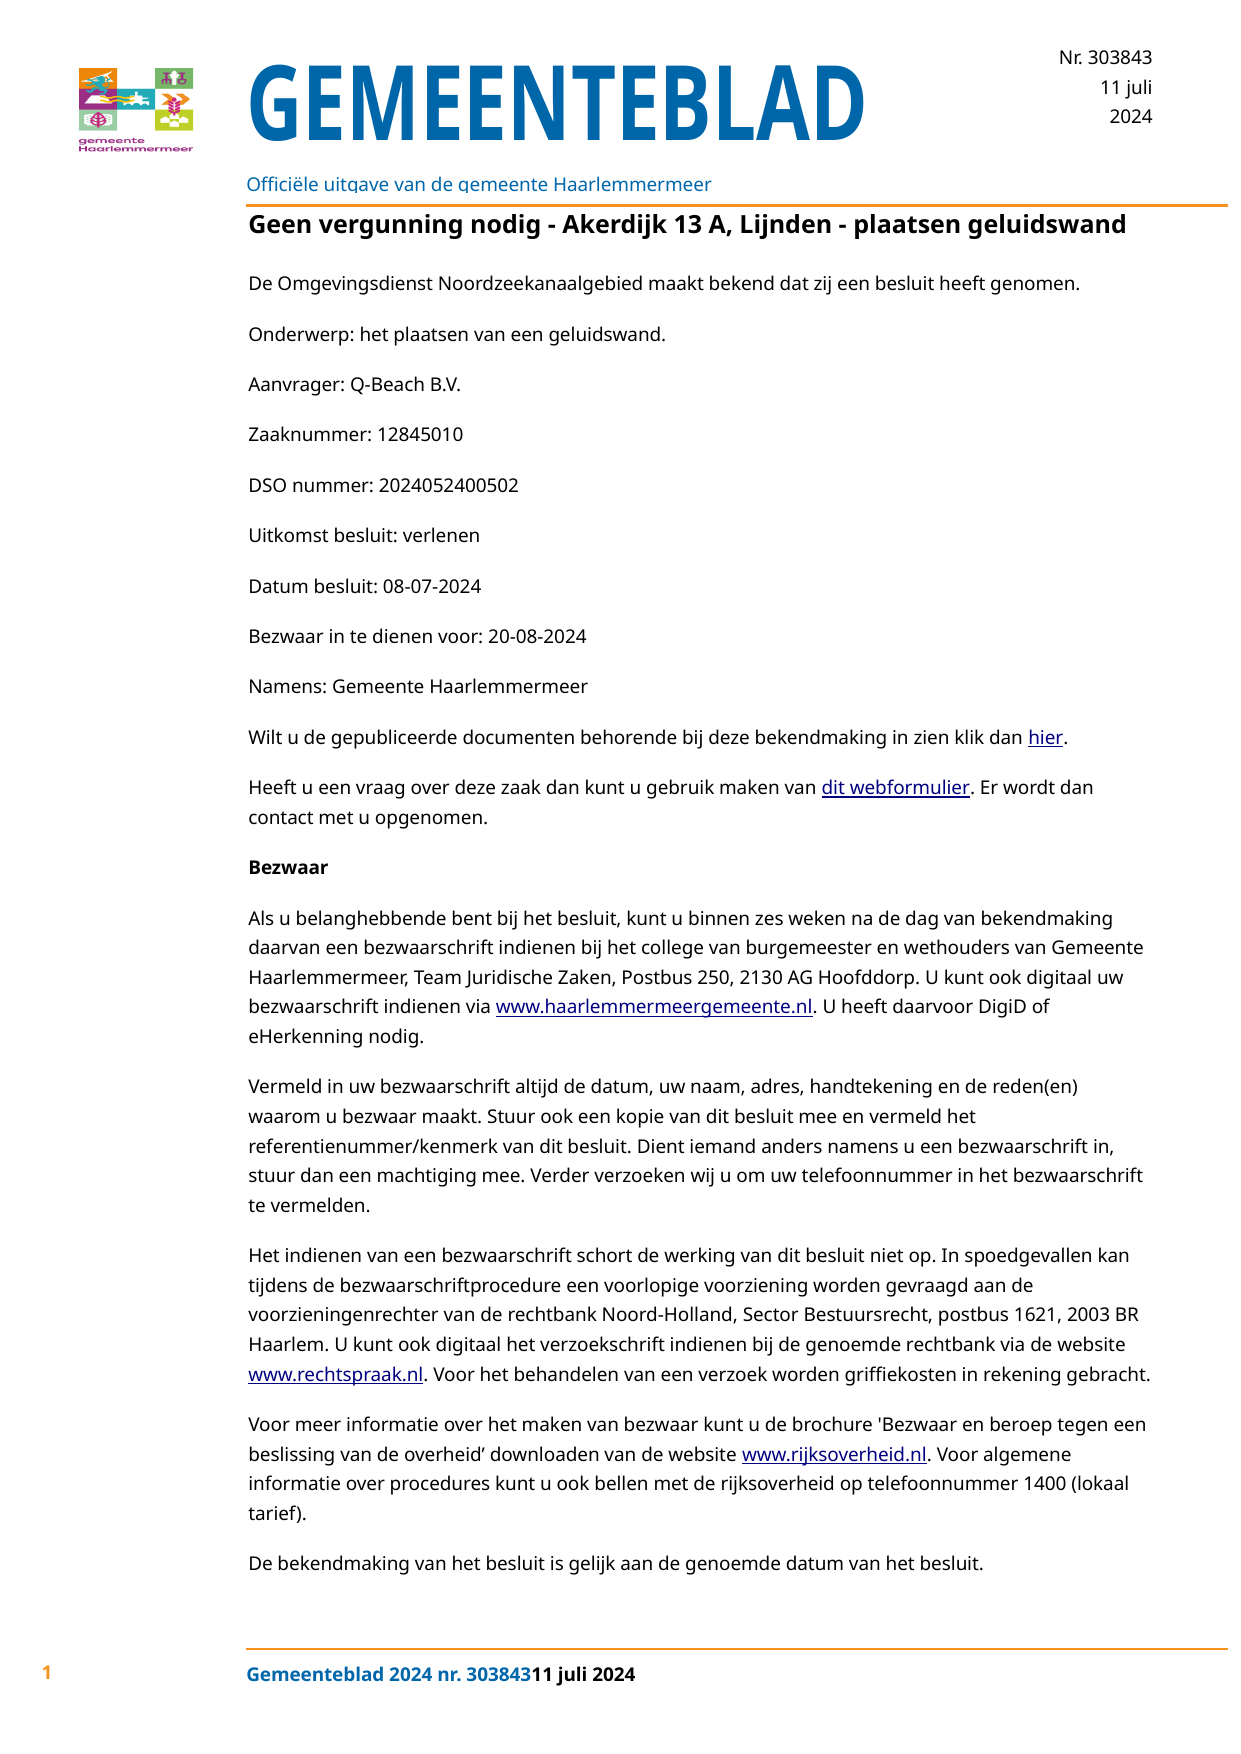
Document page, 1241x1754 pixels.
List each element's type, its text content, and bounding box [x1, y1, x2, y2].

text Als u belanghebbende bent bij het besluit, kunt u binnen zes weken na de dag van bekendmaking daarvan een bezwaarschrift indienen bij het college van burgemeester en wethouders van Gemeente Haarlemmermeer, Team Juridische Zaken, Postbus 250, 2130 AG Hoofddorp. U kunt ook digitaal uw bezwaarschrift indienen via www.haarlemmermeergemeente.nl. U heeft daarvoor DigiD of eHerkenning nodig. [248, 905, 1152, 1049]
text De bekendmaking van het besluit is gelijk aan de genoemde datum van het besluit. [248, 1550, 1152, 1576]
text Onderwerp: het plaatsen van een geluidswand. [248, 321, 1152, 346]
text Voor meer informatie over het maken van bezwaar kunt u de brochure 'Bezwaar en beroep tegen een beslissing van de overheid’ downloaden van de website www.rijksoverheid.nl. Voor algemene informatie over procedures kunt u ook bellen met de rijksoverheid op telefoonnummer 1400 (lokaal tarief). [248, 1411, 1152, 1526]
text Vermeld in uw bezwaarschrift altijd de datum, uw naam, adres, handtekening en de reden(en) waarom u bezwaar maakt. Stuur ook een kopie van dit besluit mee en vermeld het referentienummer/kenmerk van dit besluit. Dient iemand anders namens u een bezwaarschrift in, stuur dan een machtiging mee. Verder verzoeken wij u om uw telefoonnummer in het bezwaarschrift te vermelden. [248, 1074, 1152, 1218]
text Namens: Gemeente Haarlemmermeer [248, 674, 1152, 699]
text Bezwaar [248, 854, 1152, 880]
text Heeft u een vraag over deze zaak dan kunt u gebruik maken van dit webformulier. Er wordt dan contact met u opgenomen. [248, 774, 1152, 830]
text Datum besluit: 08-07-2024 [248, 573, 1152, 598]
text Uitkomst besluit: verlenen [248, 522, 1152, 548]
text Bezwaar in te dienen voor: 20-08-2024 [248, 623, 1152, 649]
text DSO nummer: 2024052400502 [248, 472, 1152, 498]
text Wilt u de gepubliceerde documenten behorende bij deze bekendmaking in zien klik dan hier. [248, 724, 1152, 750]
text Aanvrager: Q-Beach B.V. [248, 371, 1152, 397]
text Geen vergunning nodig - Akerdijk 13 A, Lijnden - plaatsen geluidswand [248, 207, 1152, 241]
text Het indienen van een bezwaarschrift schort de werking van dit besluit niet op. In spoedgevallen kan tijdens de bezwaarschriftprocedure een voorlopige voorziening worden gevraagd aan de voorzieningenrechter van de rechtbank Noord-Holland, Sector Bestuursrecht, postbus 1621, 2003 BR Haarlem. U kunt ook digitaal het verzoekschrift indienen bij de genoemde rechtbank via de website www.rechtspraak.nl. Voor het behandelen van een verzoek worden griffiekosten in rekening gebracht. [248, 1242, 1152, 1386]
text Zaaknummer: 12845010 [248, 422, 1152, 447]
picture [41, 47, 231, 172]
text De Omgevingsdienst Noordzeekanaalgebied maakt bekend dat zij een besluit heeft genomen. [248, 270, 1152, 296]
